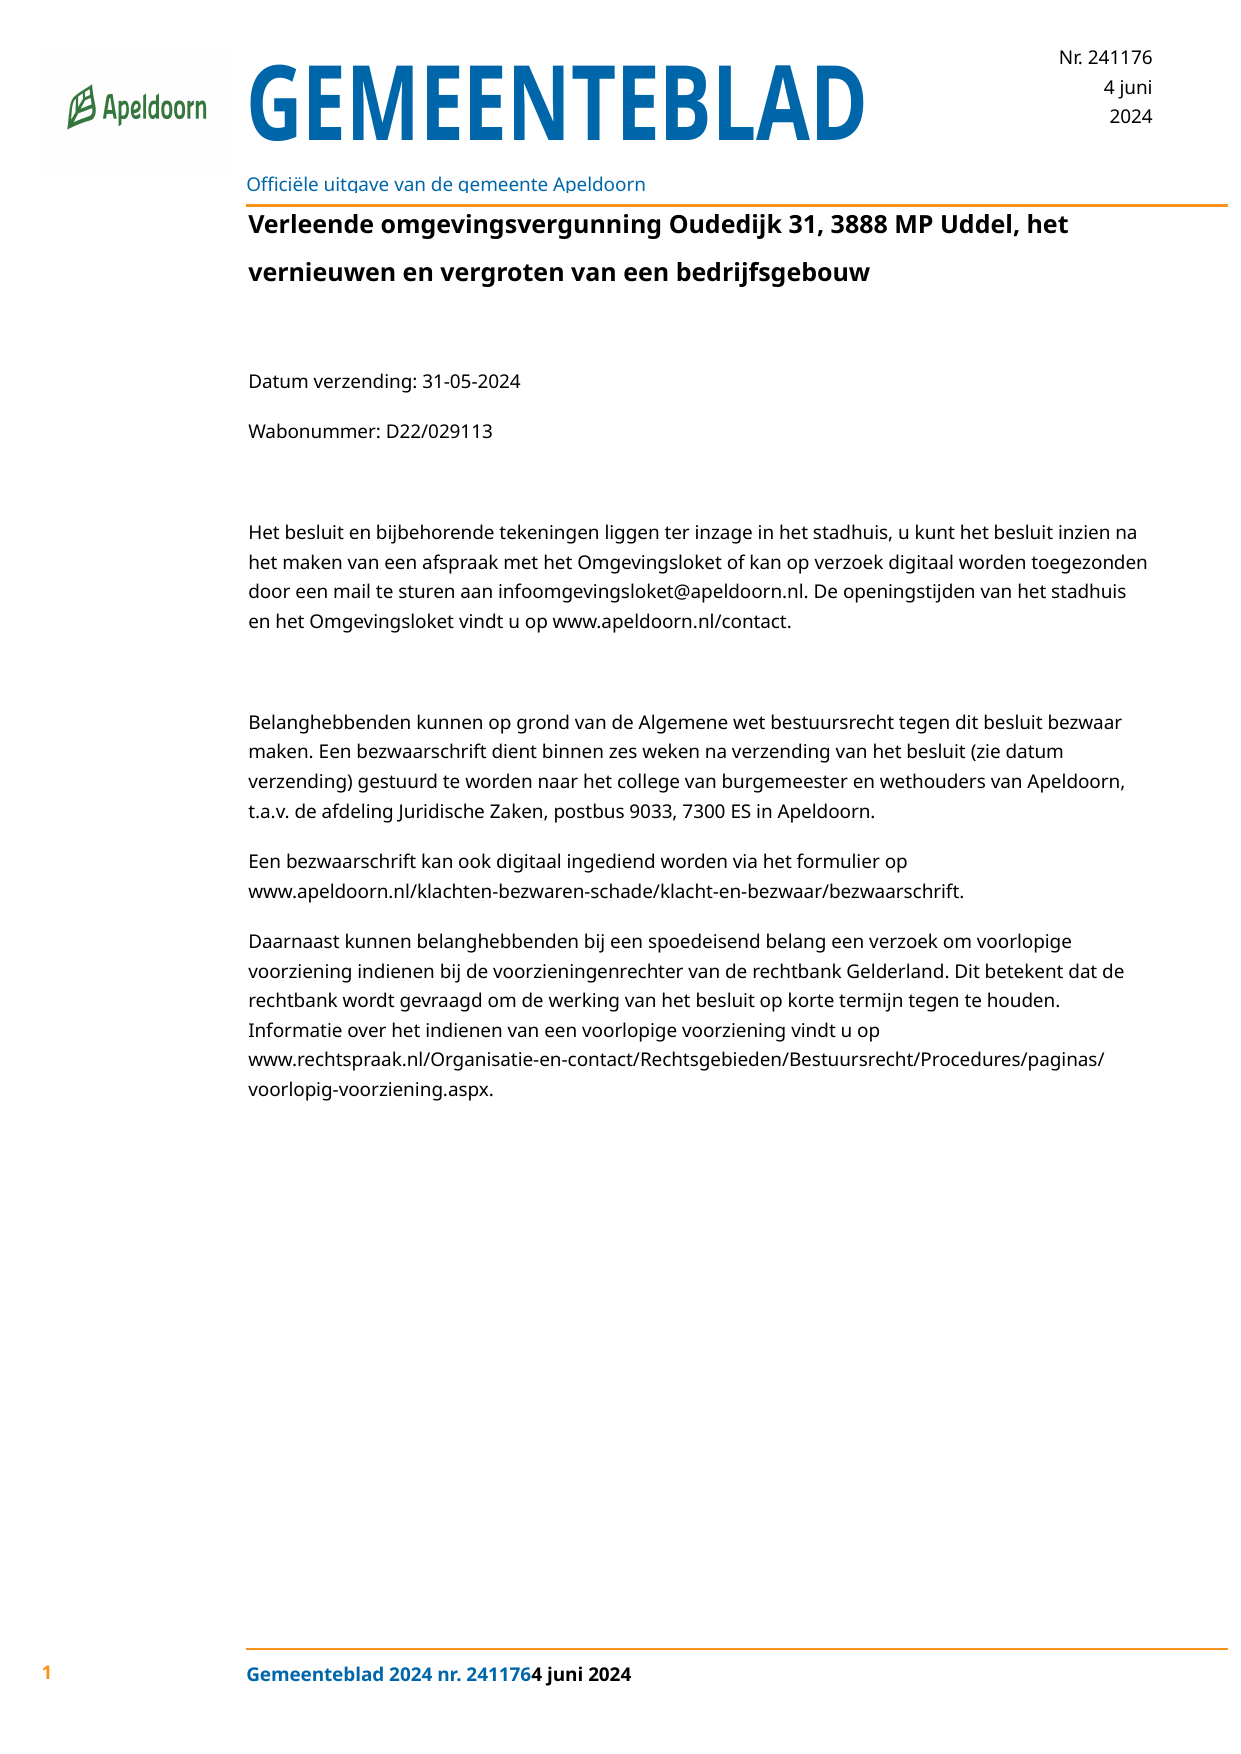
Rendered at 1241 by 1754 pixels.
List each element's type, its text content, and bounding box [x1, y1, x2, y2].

text Datum verzending: 31-05-2024 [248, 368, 1152, 394]
text Het besluit en bijbehorende tekeningen liggen ter inzage in het stadhuis, u kunt het besluit inzien na het maken van een afspraak met het Omgevingsloket of kan op verzoek digitaal worden toegezonden door een mail te sturen aan infoomgevingsloket@apeldoorn.nl. De openingstijden van het stadhuis en het Omgevingsloket vindt u op www.apeldoorn.nl/contact. [248, 519, 1152, 634]
picture [41, 47, 231, 172]
text Belanghebbenden kunnen op grond van de Algemene wet bestuursrecht tegen dit besluit bezwaar maken. Een bezwaarschrift dient binnen zes weken na verzending van het besluit (zie datum verzending) gestuurd te worden naar het college van burgemeester en wethouders van Apeldoorn, t.a.v. de afdeling Juridische Zaken, postbus 9033, 7300 ES in Apeldoorn. [248, 709, 1152, 824]
text Verleende omgevingsvergunning Oudedijk 31, 3888 MP Uddel, het vernieuwen en vergroten van een bedrijfsgebouw [248, 207, 1152, 288]
text Wabonummer: D22/029113 [248, 419, 1152, 444]
text Daarnaast kunnen belanghebbenden bij een spoedeisend belang een verzoek om voorlopige voorziening indienen bij de voorzieningenrechter van de rechtbank Gelderland. Dit betekent dat de rechtbank wordt gevraagd om de werking van het besluit op korte termijn tegen te houden. Informatie over het indienen van een voorlopige voorziening vindt u op www.rechtspraak.nl/Organisatie-en-contact/Rechtsgebieden/Bestuursrecht/Procedures/paginas/voorlopig-voorziening.aspx. [248, 928, 1152, 1102]
text Een bezwaarschrift kan ook digitaal ingediend worden via het formulier op www.apeldoorn.nl/klachten-bezwaren-schade/klacht-en-bezwaar/bezwaarschrift. [248, 848, 1152, 904]
